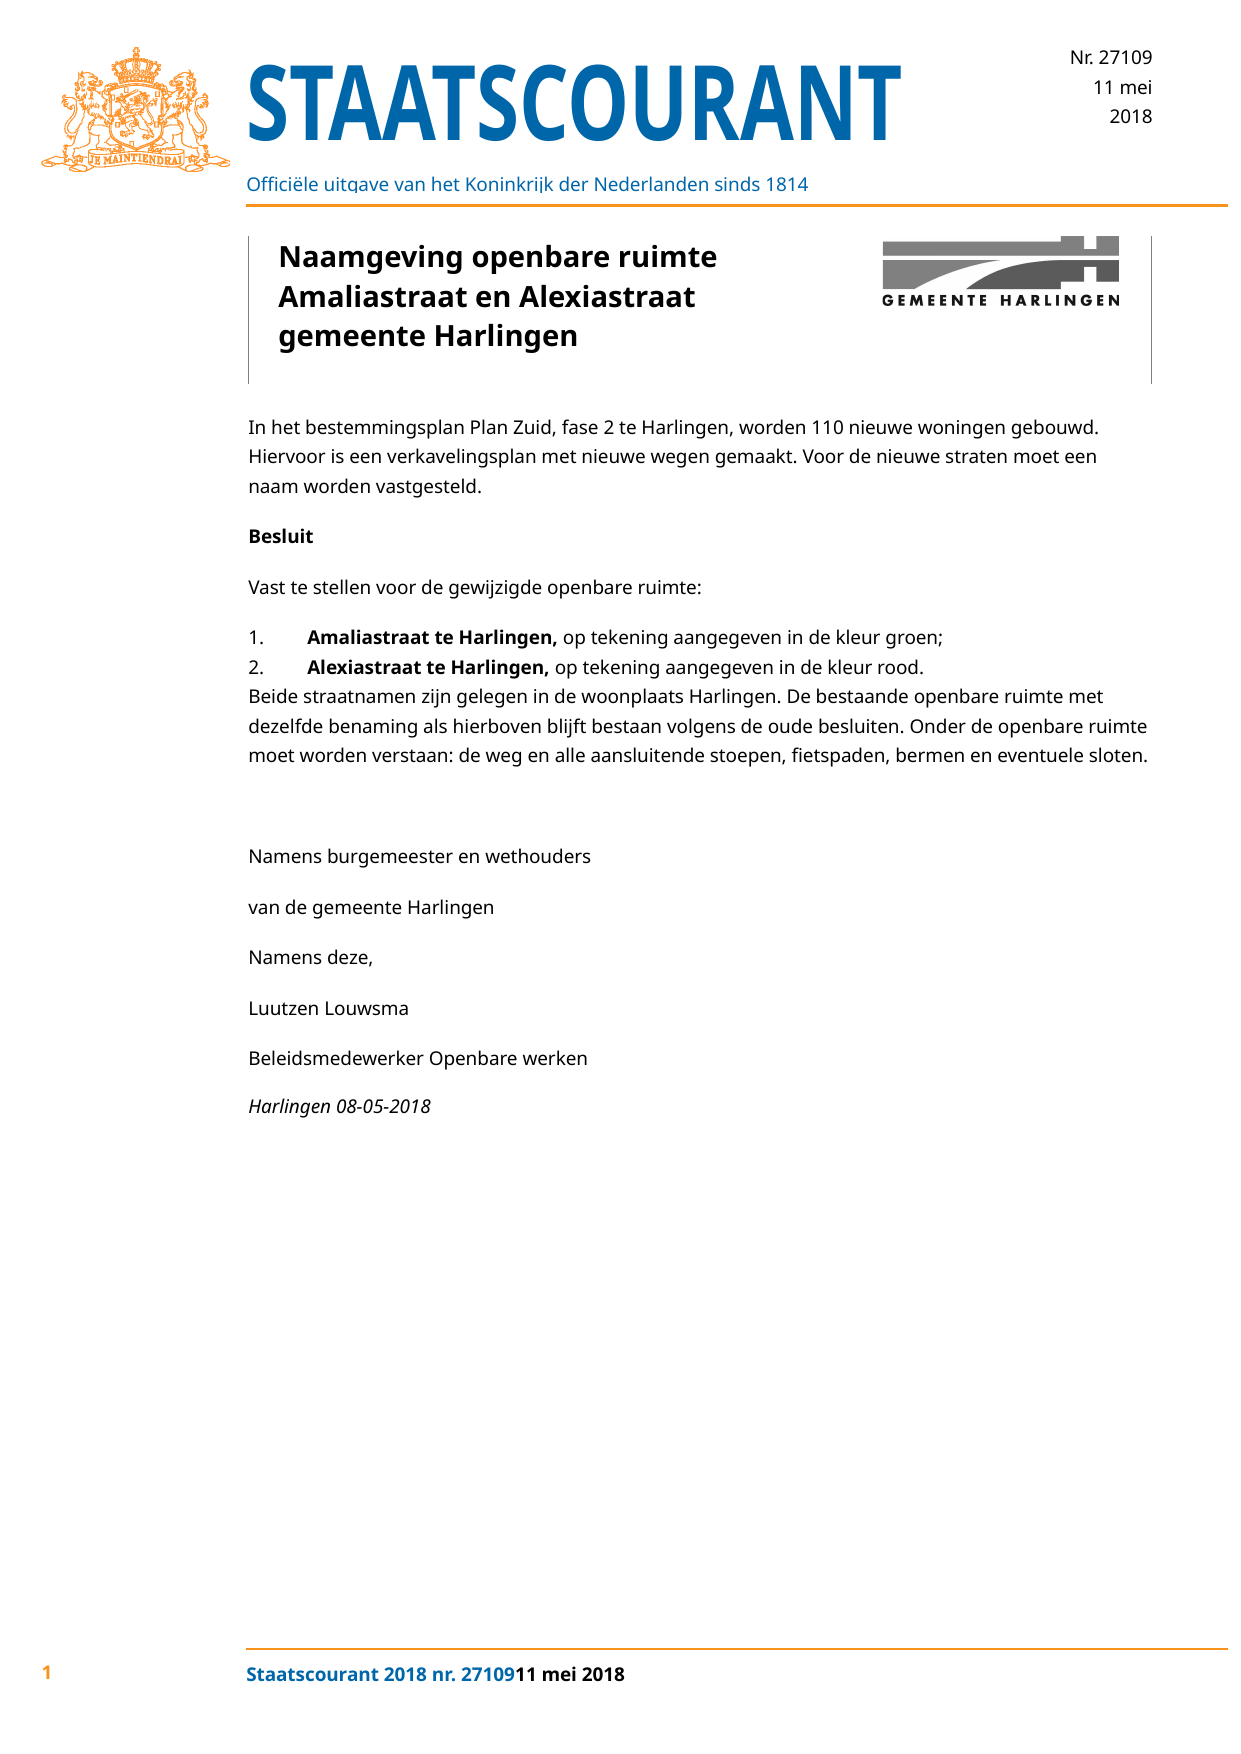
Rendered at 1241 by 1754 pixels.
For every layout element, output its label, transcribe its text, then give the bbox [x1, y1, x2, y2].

text Beide straatnamen zijn gelegen in de woonplaats Harlingen. De bestaande openbare ruimte met dezelfde benaming als hierboven blijft bestaan volgens de oude besluiten. Onder de openbare ruimte moet worden verstaan: de weg en alle aansluitende stoepen, fietspaden, bermen en eventuele sloten. [248, 683, 1152, 768]
list Amaliastraat te Harlingen, op tekening aangegeven in de kleur groen; [248, 624, 1152, 650]
text In het bestemmingsplan Plan Zuid, fase 2 te Harlingen, worden 110 nieuwe woningen gebouwd. Hiervoor is een verkavelingsplan met nieuwe wegen gemaakt. Voor de nieuwe straten moet een naam worden vastgesteld. [248, 414, 1152, 499]
text van de gemeente Harlingen [248, 894, 1152, 920]
text Namens burgemeester en wethouders [248, 843, 1152, 869]
picture [882, 236, 1119, 306]
text Namens deze, [248, 944, 1152, 970]
text Harlingen 08-05-2018 [248, 1093, 1152, 1119]
picture [41, 47, 231, 172]
text Luutzen Louwsma [248, 995, 1152, 1021]
table_header [850, 236, 1151, 384]
text Beleidsmedewerker Openbare werken [248, 1045, 1152, 1071]
list Alexiastraat te Harlingen, op tekening aangegeven in de kleur rood. [248, 654, 1152, 680]
table_header Naamgeving openbare ruimte Amaliastraat en Alexiastraat gemeente Harlingen [249, 236, 850, 384]
text Besluit [248, 523, 1152, 549]
text Vast te stellen voor de gewijzigde openbare ruimte: [248, 574, 1152, 600]
